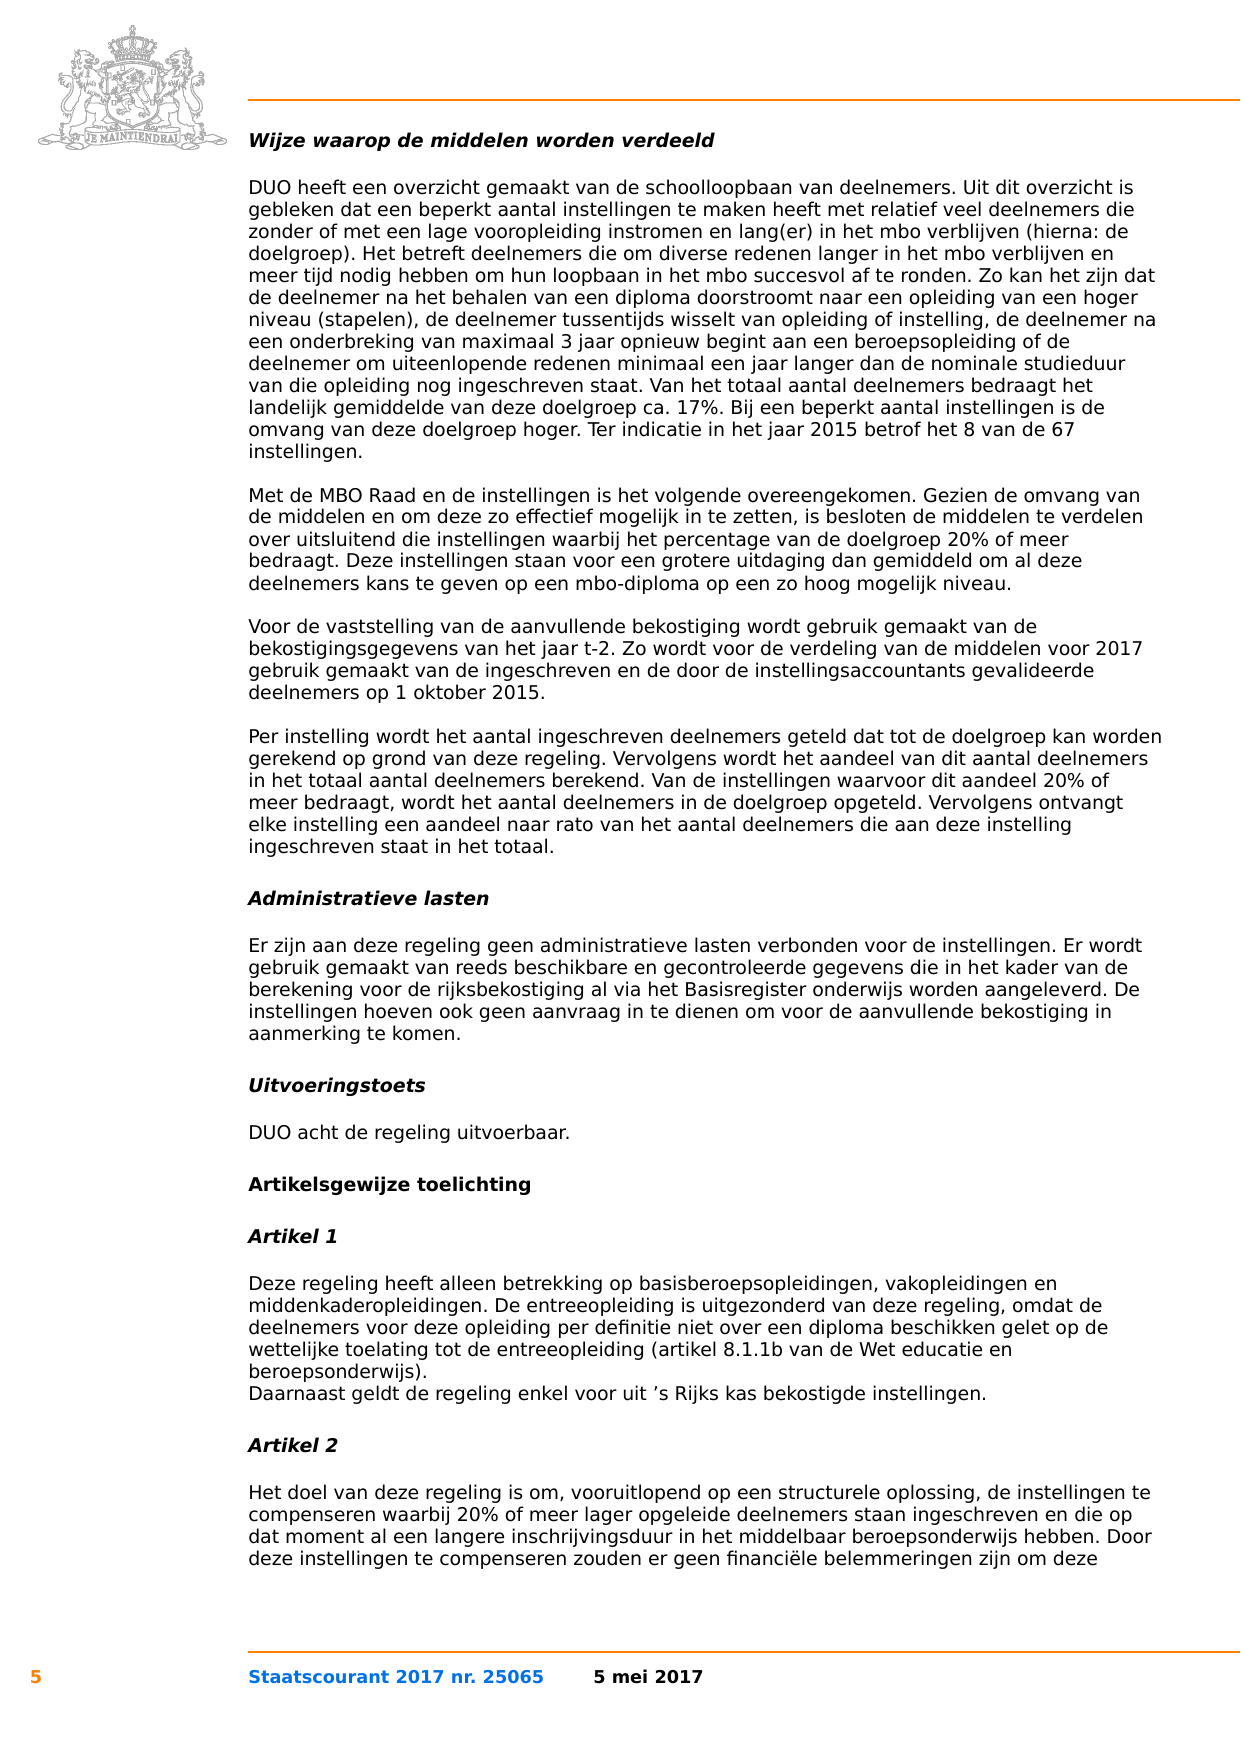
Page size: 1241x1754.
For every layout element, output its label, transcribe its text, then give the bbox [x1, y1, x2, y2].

subtitle Administratieve lasten [248, 888, 1163, 910]
text Het doel van deze regeling is om, vooruitlopend op een structurele oplossing, de instellingen te compenseren waarbij 20% of meer lager opgeleide deelnemers staan ingeschreven en die op dat moment al een langere inschrijvingsduur in het middelbaar beroepsonderwijs hebben. Door deze instellingen te compenseren zouden er geen financiële belemmeringen zijn om deze [248, 1482, 1163, 1569]
text Voor de vaststelling van de aanvullende bekostiging wordt gebruik gemaakt van de bekostigingsgegevens van het jaar t-2. Zo wordt voor de verdeling van de middelen voor 2017 gebruik gemaakt van de ingeschreven en de door de instellingsaccountants gevalideerde deelnemers op 1 oktober 2015. [248, 616, 1163, 704]
subtitle Artikel 2 [248, 1434, 1163, 1457]
subtitle Wijze waarop de middelen worden verdeeld [248, 130, 1163, 152]
text DUO acht de regeling uitvoerbaar. [248, 1122, 1163, 1144]
subtitle Artikelsgewijze toelichting [248, 1174, 1163, 1196]
text Daarnaast geldt de regeling enkel voor uit ’s Rijks kas bekostigde instellingen. [248, 1383, 1163, 1404]
subtitle Artikel 1 [248, 1226, 1163, 1248]
text Deze regeling heeft alleen betrekking op basisberoepsopleidingen, vakopleidingen en middenkaderopleidingen. De entreeopleiding is uitgezonderd van deze regeling, omdat de deelnemers voor deze opleiding per definitie niet over een diploma beschikken gelet op de wettelijke toelating tot de entreeopleiding (artikel 8.1.1b van de Wet educatie en beroepsonderwijs). [248, 1273, 1163, 1383]
text Er zijn aan deze regeling geen administratieve lasten verbonden voor de instellingen. Er wordt gebruik gemaakt van reeds beschikbare en gecontroleerde gegevens die in het kader van de berekening voor de rijksbekostiging al via het Basisregister onderwijs worden aangeleverd. De instellingen hoeven ook geen aanvraag in te dienen om voor de aanvullende bekostiging in aanmerking te komen. [248, 935, 1163, 1045]
picture [38, 25, 227, 150]
text DUO heeft een overzicht gemaakt van de schoolloopbaan van deelnemers. Uit dit overzicht is gebleken dat een beperkt aantal instellingen te maken heeft met relatief veel deelnemers die zonder of met een lage vooropleiding instromen en lang(er) in het mbo verblijven (hierna: de doelgroep). Het betreft deelnemers die om diverse redenen langer in het mbo verblijven en meer tijd nodig hebben om hun loopbaan in het mbo succesvol af te ronden. Zo kan het zijn dat de deelnemer na het behalen van een diploma doorstroomt naar een opleiding van een hoger niveau (stapelen), de deelnemer tussentijds wisselt van opleiding of instelling, de deelnemer na een onderbreking van maximaal 3 jaar opnieuw begint aan een beroepsopleiding of de deelnemer om uiteenlopende redenen minimaal een jaar langer dan de nominale studieduur van die opleiding nog ingeschreven staat. Van het totaal aantal deelnemers bedraagt het landelijk gemiddelde van deze doelgroep ca. 17%. Bij een beperkt aantal instellingen is de omvang van deze doelgroep hoger. Ter indicatie in het jaar 2015 betrof het 8 van de 67 instellingen. [248, 177, 1163, 463]
text Met de MBO Raad en de instellingen is het volgende overeengekomen. Gezien de omvang van de middelen en om deze zo effectief mogelijk in te zetten, is besloten de middelen te verdelen over uitsluitend die instellingen waarbij het percentage van de doelgroep 20% of meer bedraagt. Deze instellingen staan voor een grotere uitdaging dan gemiddeld om al deze deelnemers kans te geven op een mbo-diploma op een zo hoog mogelijk niveau. [248, 484, 1163, 594]
subtitle Uitvoeringstoets [248, 1075, 1163, 1097]
text Per instelling wordt het aantal ingeschreven deelnemers geteld dat tot de doelgroep kan worden gerekend op grond van deze regeling. Vervolgens wordt het aandeel van dit aantal deelnemers in het totaal aantal deelnemers berekend. Van de instellingen waarvoor dit aandeel 20% of meer bedraagt, wordt het aantal deelnemers in de doelgroep opgeteld. Vervolgens ontvangt elke instelling een aandeel naar rato van het aantal deelnemers die aan deze instelling ingeschreven staat in het totaal. [248, 726, 1163, 858]
